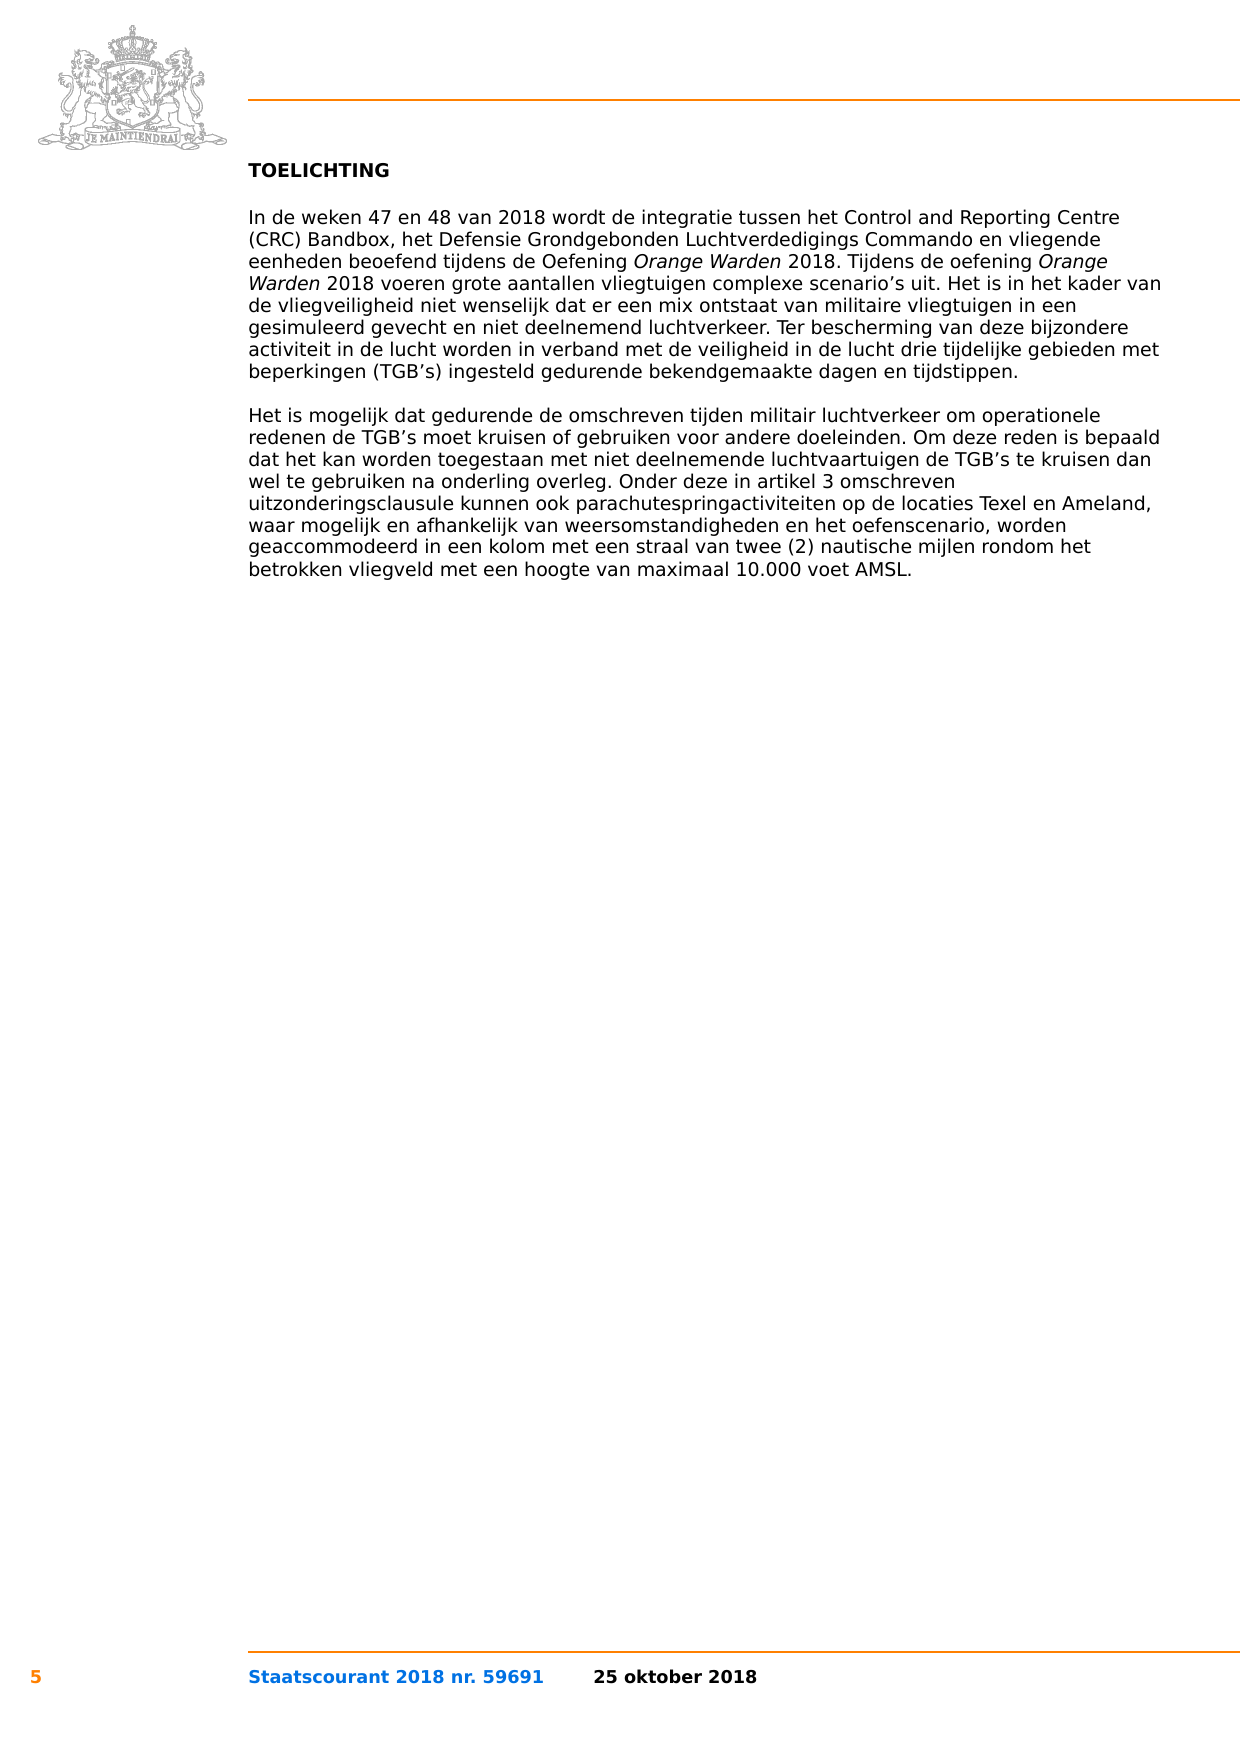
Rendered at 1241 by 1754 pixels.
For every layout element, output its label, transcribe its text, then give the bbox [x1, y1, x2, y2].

text In de weken 47 en 48 van 2018 wordt de integratie tussen het Control and Reporting Centre (CRC) Bandbox, het Defensie Grondgebonden Luchtverdedigings Commando en vliegende eenheden beoefend tijdens de Oefening Orange Warden 2018. Tijdens de oefening Orange Warden 2018 voeren grote aantallen vliegtuigen complexe scenario’s uit. Het is in het kader van de vliegveiligheid niet wenselijk dat er een mix ontstaat van militaire vliegtuigen in een gesimuleerd gevecht en niet deelnemend luchtverkeer. Ter bescherming van deze bijzondere activiteit in de lucht worden in verband met de veiligheid in de lucht drie tijdelijke gebieden met beperkingen (TGB’s) ingesteld gedurende bekendgemaakte dagen en tijdstippen. [248, 207, 1163, 383]
text Het is mogelijk dat gedurende de omschreven tijden militair luchtverkeer om operationele redenen de TGB’s moet kruisen of gebruiken voor andere doeleinden. Om deze reden is bepaald dat het kan worden toegestaan met niet deelnemende luchtvaartuigen de TGB’s te kruisen dan wel te gebruiken na onderling overleg. Onder deze in artikel 3 omschreven uitzonderingsclausule kunnen ook parachutespringactiviteiten op de locaties Texel en Ameland, waar mogelijk en afhankelijk van weersomstandigheden en het oefenscenario, worden geaccommodeerd in een kolom met een straal van twee (2) nautische mijlen rondom het betrokken vliegveld met een hoogte van maximaal 10.000 voet AMSL. [248, 404, 1163, 580]
subtitle TOELICHTING [248, 160, 1163, 182]
picture [38, 25, 227, 150]
